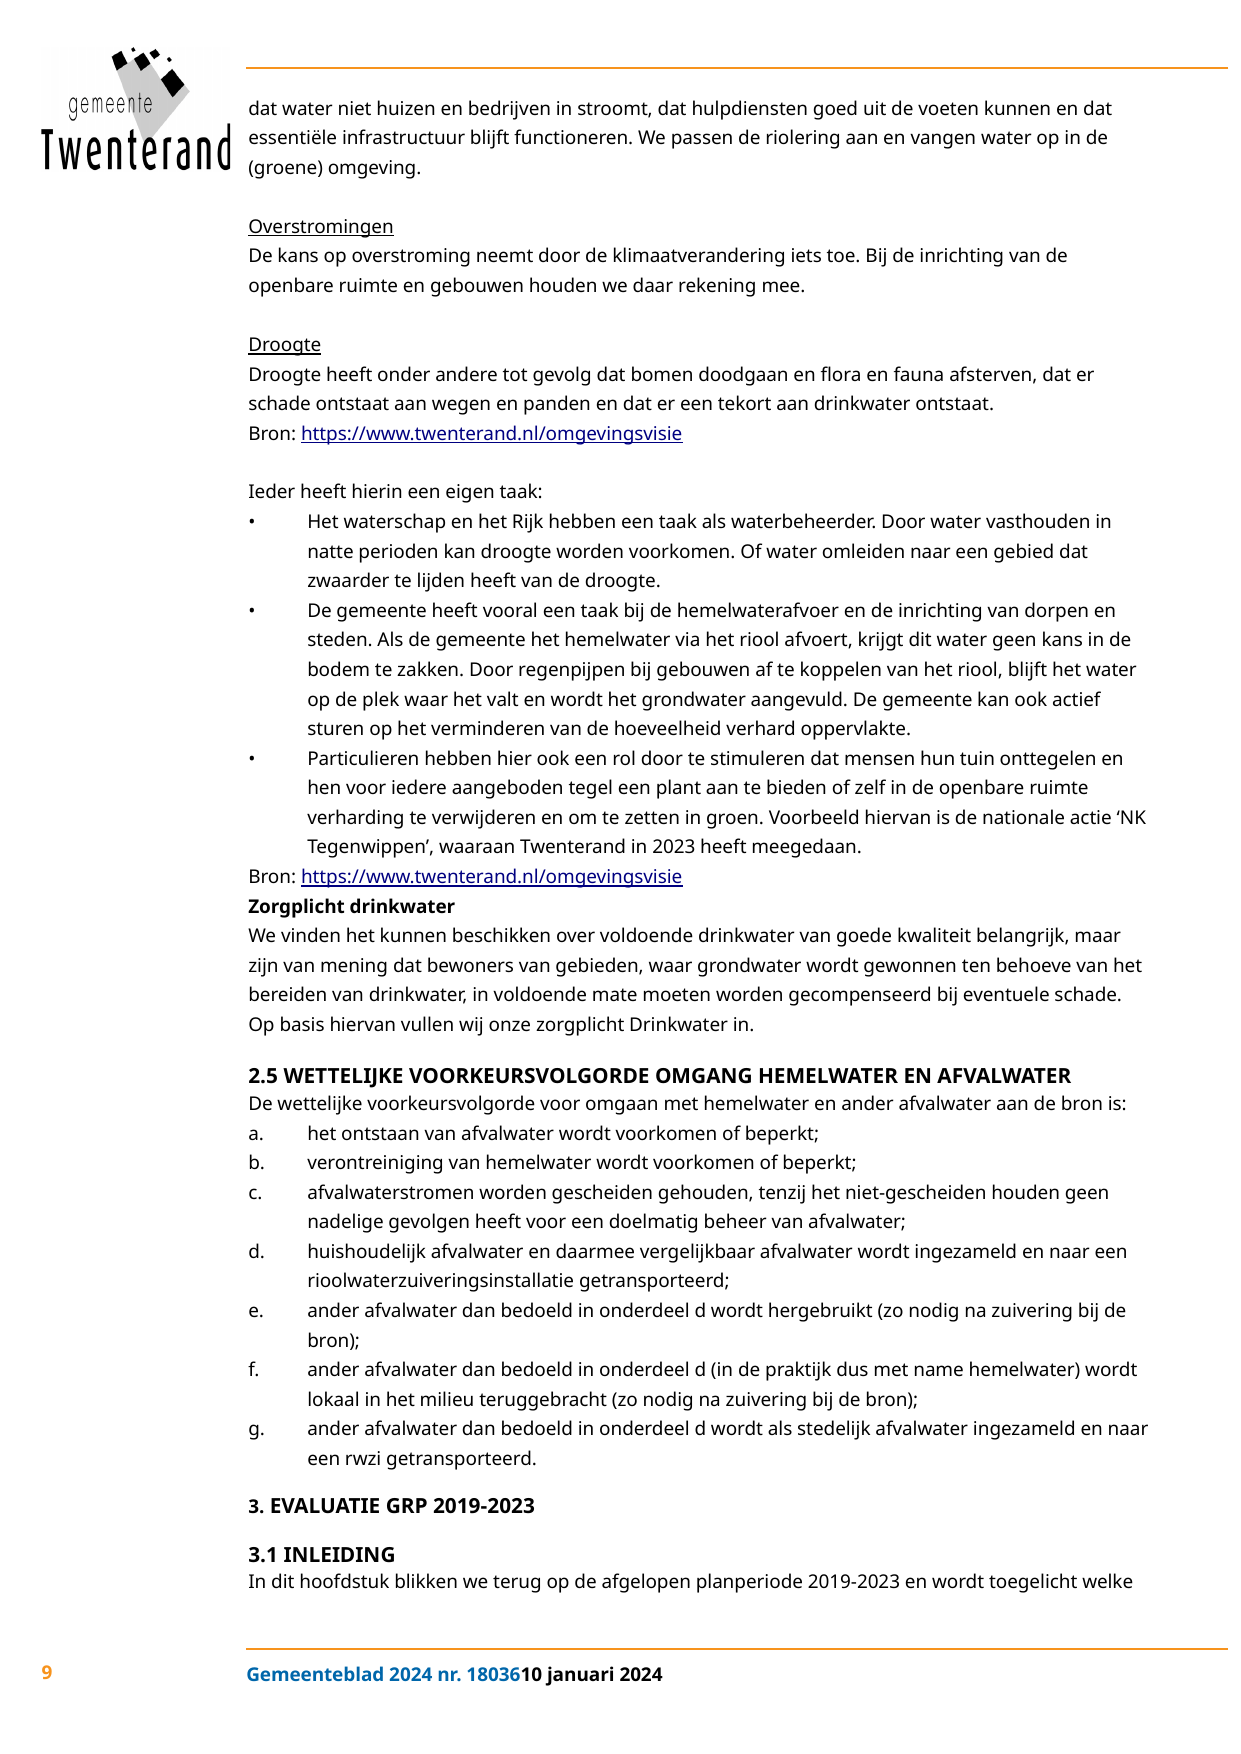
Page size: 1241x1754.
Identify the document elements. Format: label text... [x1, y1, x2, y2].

list ander afvalwater dan bedoeld in onderdeel d wordt als stedelijk afvalwater ingezameld en naar een rwzi getransporteerd. [248, 1416, 1152, 1471]
list het ontstaan van afvalwater wordt voorkomen of beperkt; [248, 1120, 1152, 1145]
list ander afvalwater dan bedoeld in onderdeel d wordt hergebruikt (zo nodig na zuivering bij de bron); [248, 1297, 1152, 1352]
text Zorgplicht drinkwater [248, 893, 1152, 919]
text Bron: https://www.twenterand.nl/omgevingsvisie [248, 863, 1152, 889]
text De wettelijke voorkeursvolgorde voor omgaan met hemelwater en ander afvalwater aan de bron is: [248, 1090, 1152, 1116]
list Het waterschap en het Rijk hebben een taak als waterbeheerder. Door water vasthouden in natte perioden kan droogte worden voorkomen. Of water omleiden naar een gebied dat zwaarder te lijden heeft van de droogte. [248, 508, 1152, 593]
list Particulieren hebben hier ook een rol door te stimuleren dat mensen hun tuin onttegelen en hen voor iedere aangeboden tegel een plant aan te bieden of zelf in de openbare ruimte verharding te verwijderen en om te zetten in groen. Voorbeeld hiervan is de nationale actie ‘NK Tegenwippen’, waaraan Twenterand in 2023 heeft meegedaan. [248, 745, 1152, 859]
table_header dat water niet huizen en bedrijven in stroomt, dat hulpdiensten goed uit de voeten kunnen en dat essentiële infrastructuur blijft functioneren. We passen de riolering aan en vangen water op in de (groene) omgeving. Overstromingen De kans op overstroming neemt door de klimaatverandering iets toe. Bij de inrichting van de openbare ruimte en gebouwen houden we daar rekening mee. Droogte Droogte heeft onder andere tot gevolg dat bomen doodgaan en flora en fauna afsterven, dat er schade ontstaat aan wegen en panden en dat er een tekort aan drinkwater ontstaat. Bron: https://www.twenterand.nl/omgevingsvisie [248, 95, 1152, 446]
list verontreiniging van hemelwater wordt voorkomen of beperkt; [248, 1149, 1152, 1175]
list ander afvalwater dan bedoeld in onderdeel d (in de praktijk dus met name hemelwater) wordt lokaal in het milieu teruggebracht (zo nodig na zuivering bij de bron); [248, 1356, 1152, 1412]
text 2.5 WETTELIJKE VOORKEURSVOLGORDE OMGANG HEMELWATER EN AFVALWATER [248, 1062, 1152, 1090]
text In dit hoofdstuk blikken we terug op de afgelopen planperiode 2019-2023 en wordt toegelicht welke [248, 1568, 1152, 1594]
text Ieder heeft hierin een eigen taak: [248, 479, 1152, 504]
list De gemeente heeft vooral een taak bij de hemelwaterafvoer en de inrichting van dorpen en steden. Als de gemeente het hemelwater via het riool afvoert, krijgt dit water geen kans in de bodem te zakken. Door regenpijpen bij gebouwen af te koppelen van het riool, blijft het water op de plek waar het valt en wordt het grondwater aangevuld. De gemeente kan ook actief sturen op het verminderen van de hoeveelheid verhard oppervlakte. [248, 597, 1152, 741]
picture [41, 47, 231, 172]
list huishoudelijk afvalwater en daarmee vergelijkbaar afvalwater wordt ingezameld en naar een rioolwaterzuiveringsinstallatie getransporteerd; [248, 1238, 1152, 1293]
text 3. EVALUATIE GRP 2019-2023 [248, 1491, 1152, 1519]
text We vinden het kunnen beschikken over voldoende drinkwater van goede kwaliteit belangrijk, maar zijn van mening dat bewoners van gebieden, waar grondwater wordt gewonnen ten behoeve van het bereiden van drinkwater, in voldoende mate moeten worden gecompenseerd bij eventuele schade. Op basis hiervan vullen wij onze zorgplicht Drinkwater in. [248, 922, 1152, 1037]
text 3.1 INLEIDING [248, 1540, 1152, 1568]
list afvalwaterstromen worden gescheiden gehouden, tenzij het niet-gescheiden houden geen nadelige gevolgen heeft voor een doelmatig beheer van afvalwater; [248, 1179, 1152, 1234]
